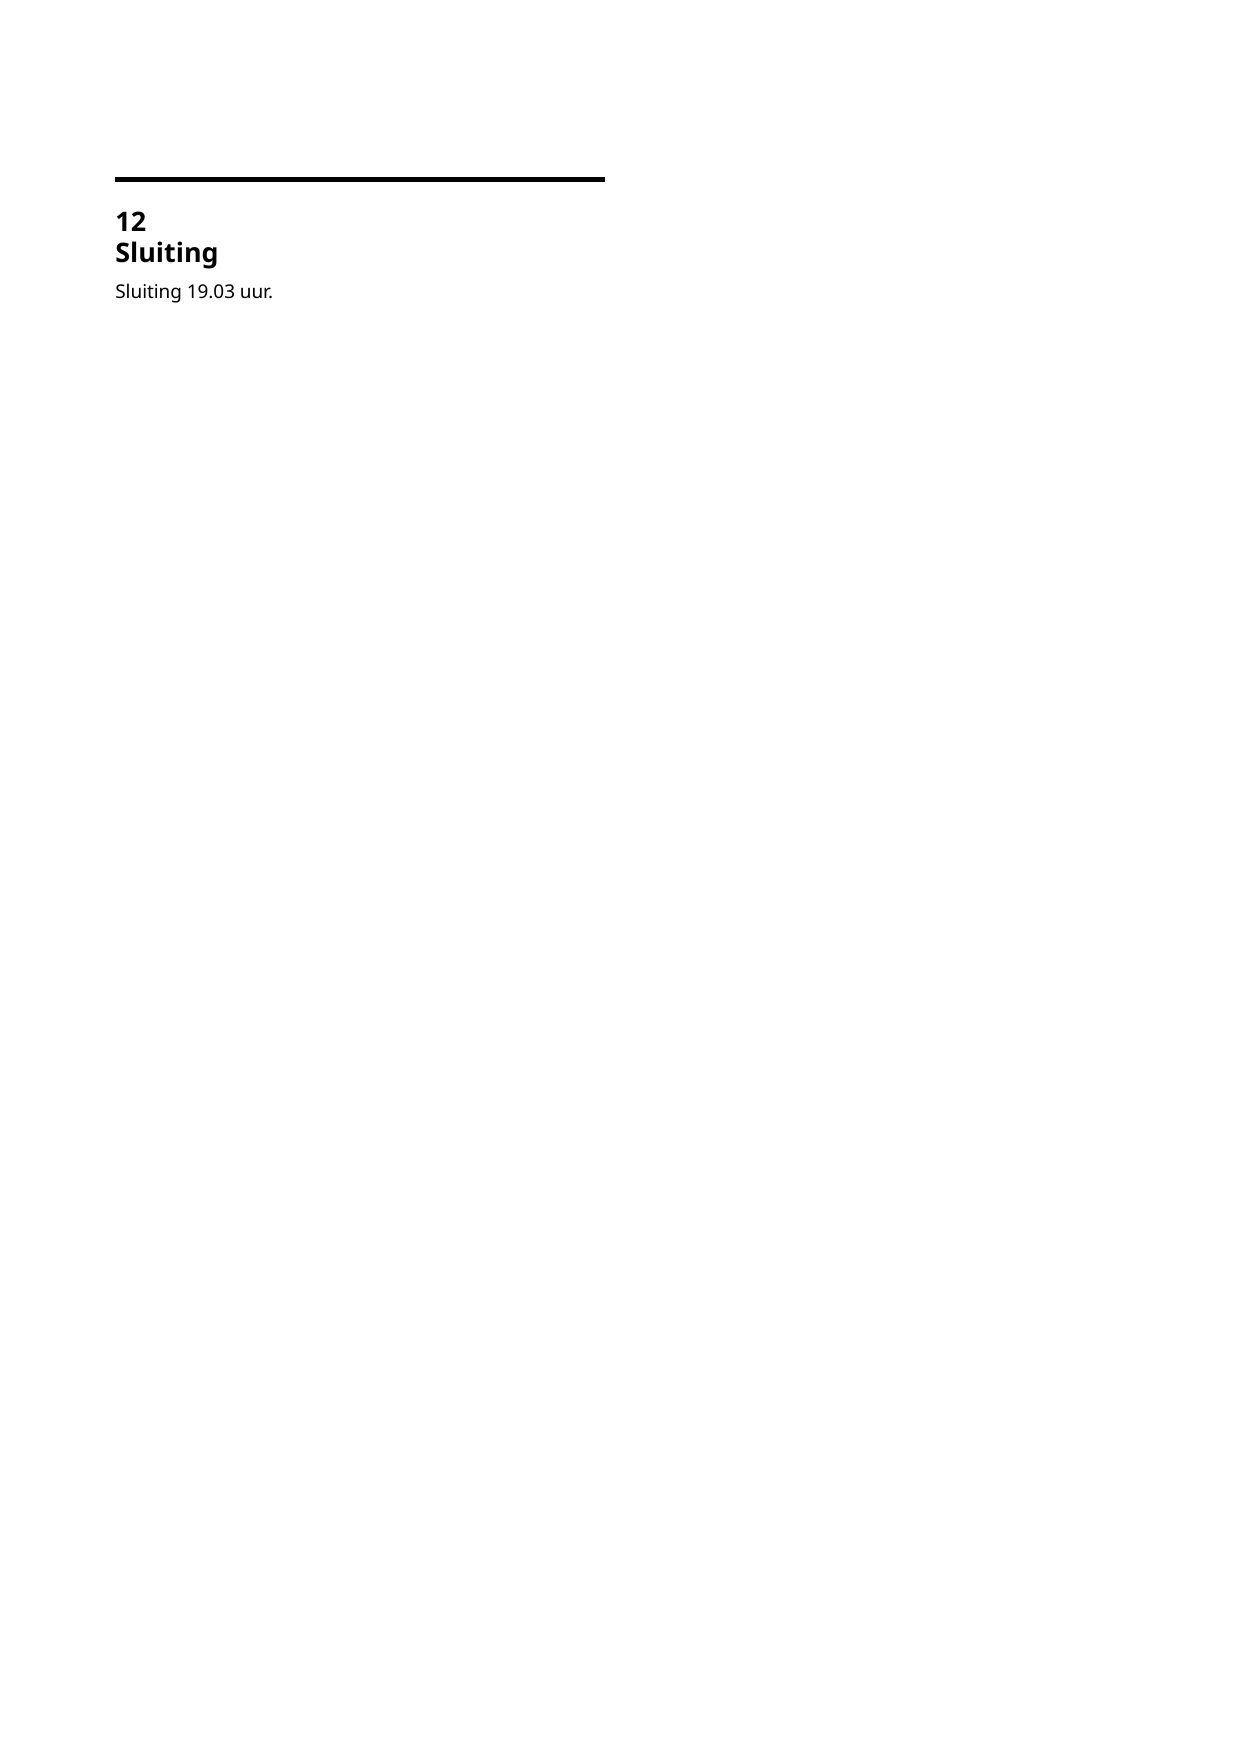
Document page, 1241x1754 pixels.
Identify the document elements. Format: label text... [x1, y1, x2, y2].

text 12 [115, 203, 605, 239]
text Sluiting 19.03 uur. [115, 283, 605, 302]
text Sluiting [115, 239, 605, 283]
